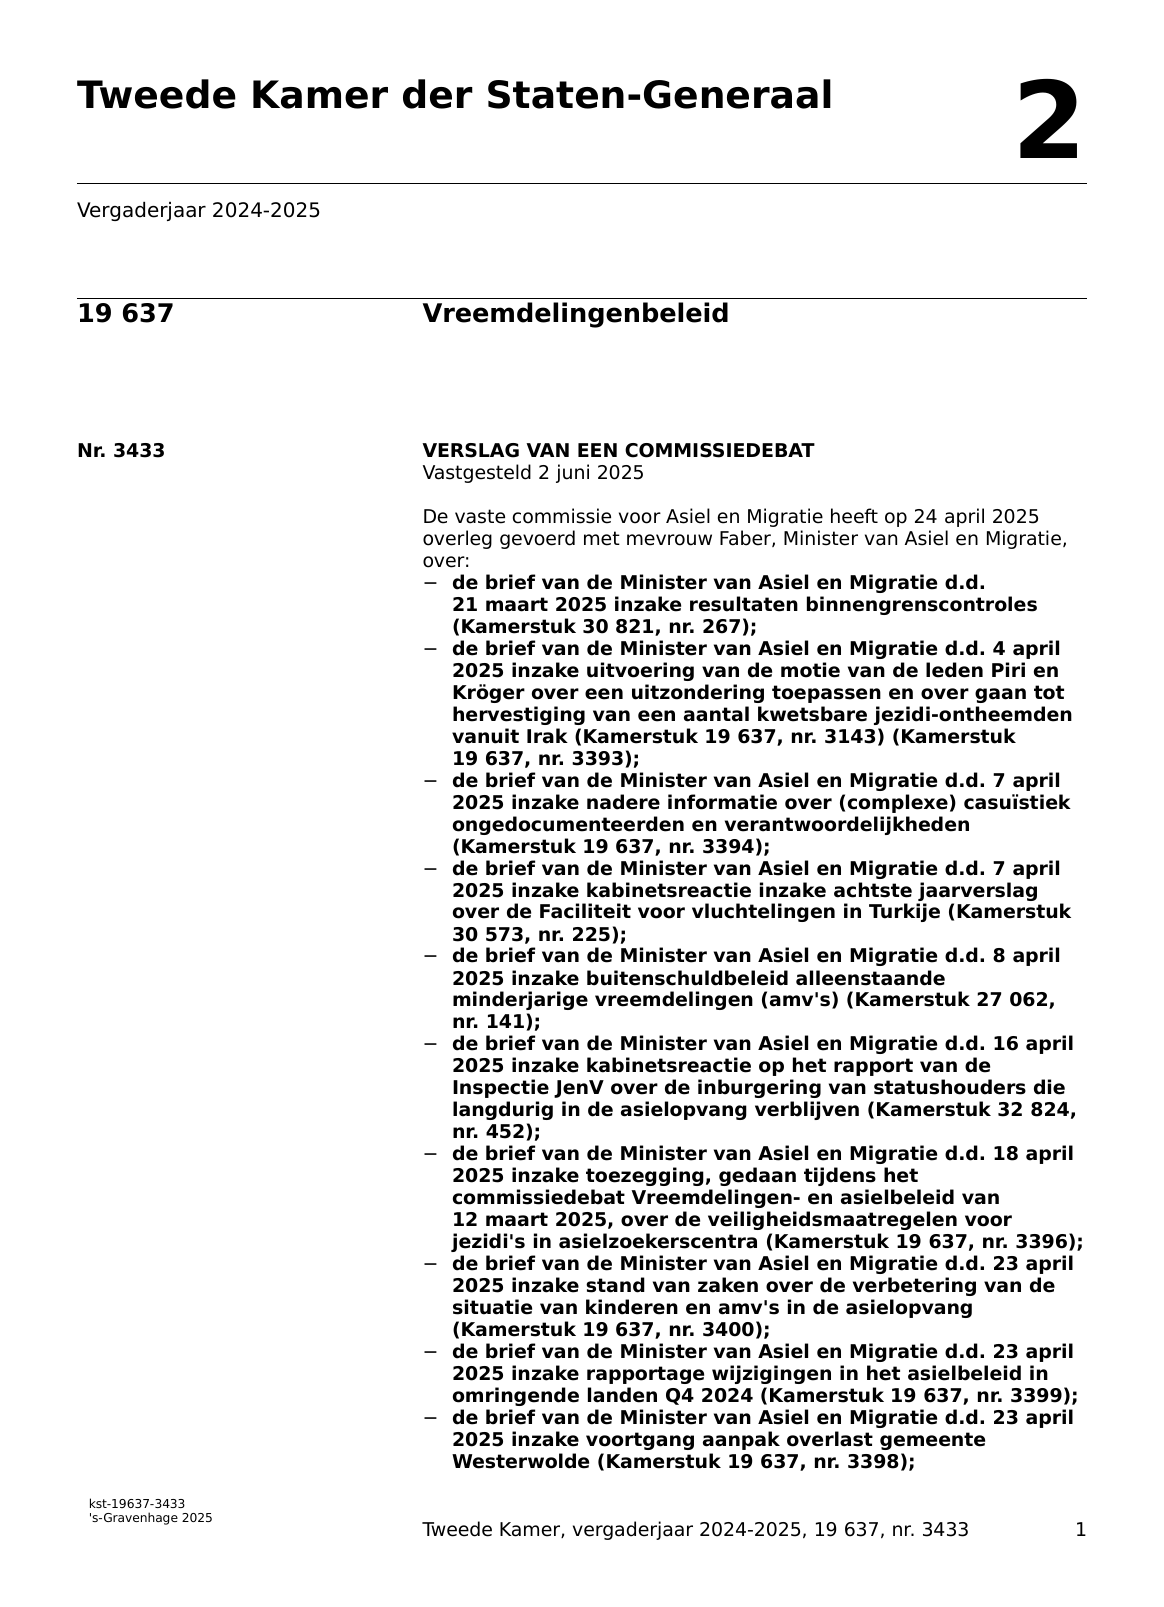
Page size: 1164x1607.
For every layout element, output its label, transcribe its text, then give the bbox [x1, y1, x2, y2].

text − de brief van de Minister van Asiel en Migratie d.d. 4 april 2025 inzake uitvoering van de motie van de leden Piri en Kröger over een uitzondering toepassen en over gaan tot hervestiging van een aantal kwetsbare jezidi-ontheemden vanuit Irak (Kamerstuk 19 637, nr. 3143) (Kamerstuk 19 637, nr. 3393); [422, 638, 1087, 769]
text − de brief van de Minister van Asiel en Migratie d.d. 16 april 2025 inzake kabinetsreactie op het rapport van de Inspectie JenV over de inburgering van statushouders die langdurig in de asielopvang verblijven (Kamerstuk 32 824, nr. 452); [422, 1033, 1087, 1143]
text De vaste commissie voor Asiel en Migratie heeft op 24 april 2025 overleg gevoerd met mevrouw Faber, Minister van Asiel en Migratie, over: [422, 506, 1087, 572]
table_header Tweede Kamer der Staten-Generaal [77, 59, 886, 183]
text − de brief van de Minister van Asiel en Migratie d.d. 7 april 2025 inzake kabinetsreactie inzake achtste jaarverslag over de Faciliteit voor vluchtelingen in Turkije (Kamerstuk 30 573, nr. 225); [422, 857, 1087, 945]
text − de brief van de Minister van Asiel en Migratie d.d. 8 april 2025 inzake buitenschuldbeleid alleenstaande minderjarige vreemdelingen (amv's) (Kamerstuk 27 062, nr. 141); [422, 945, 1087, 1033]
text kst-19637-3433 [88, 1497, 323, 1511]
text − de brief van de Minister van Asiel en Migratie d.d. 7 april 2025 inzake nadere informatie over (complexe) casuïstiek ongedocumenteerden en verantwoordelijkheden (Kamerstuk 19 637, nr. 3394); [422, 769, 1087, 857]
subtitle Nr. 3433 VERSLAG VAN EEN COMMISSIEDEBAT [77, 440, 1087, 462]
text Vastgesteld 2 juni 2025 [422, 462, 1087, 484]
text 's-Gravenhage 2025 [88, 1511, 323, 1525]
text − de brief van de Minister van Asiel en Migratie d.d. 23 april 2025 inzake voortgang aanpak overlast gemeente Westerwolde (Kamerstuk 19 637, nr. 3398); [422, 1407, 1087, 1473]
text − de brief van de Minister van Asiel en Migratie d.d. 23 april 2025 inzake rapportage wijzigingen in het asielbeleid in omringende landen Q4 2024 (Kamerstuk 19 637, nr. 3399); [422, 1341, 1087, 1407]
subtitle 19 637 Vreemdelingenbeleid [77, 299, 1087, 329]
table_cell Vergaderjaar 2024-2025 [77, 184, 1087, 298]
text − de brief van de Minister van Asiel en Migratie d.d. 21 maart 2025 inzake resultaten binnengrenscontroles (Kamerstuk 30 821, nr. 267); [422, 572, 1087, 638]
text − de brief van de Minister van Asiel en Migratie d.d. 18 april 2025 inzake toezegging, gedaan tijdens het commissiedebat Vreemdelingen- en asielbeleid van 12 maart 2025, over de veiligheidsmaatregelen voor jezidi's in asielzoekerscentra (Kamerstuk 19 637, nr. 3396); [422, 1143, 1087, 1253]
text − de brief van de Minister van Asiel en Migratie d.d. 23 april 2025 inzake stand van zaken over de verbetering van de situatie van kinderen en amv's in de asielopvang (Kamerstuk 19 637, nr. 3400); [422, 1253, 1087, 1341]
table_header 2 [886, 59, 1087, 183]
